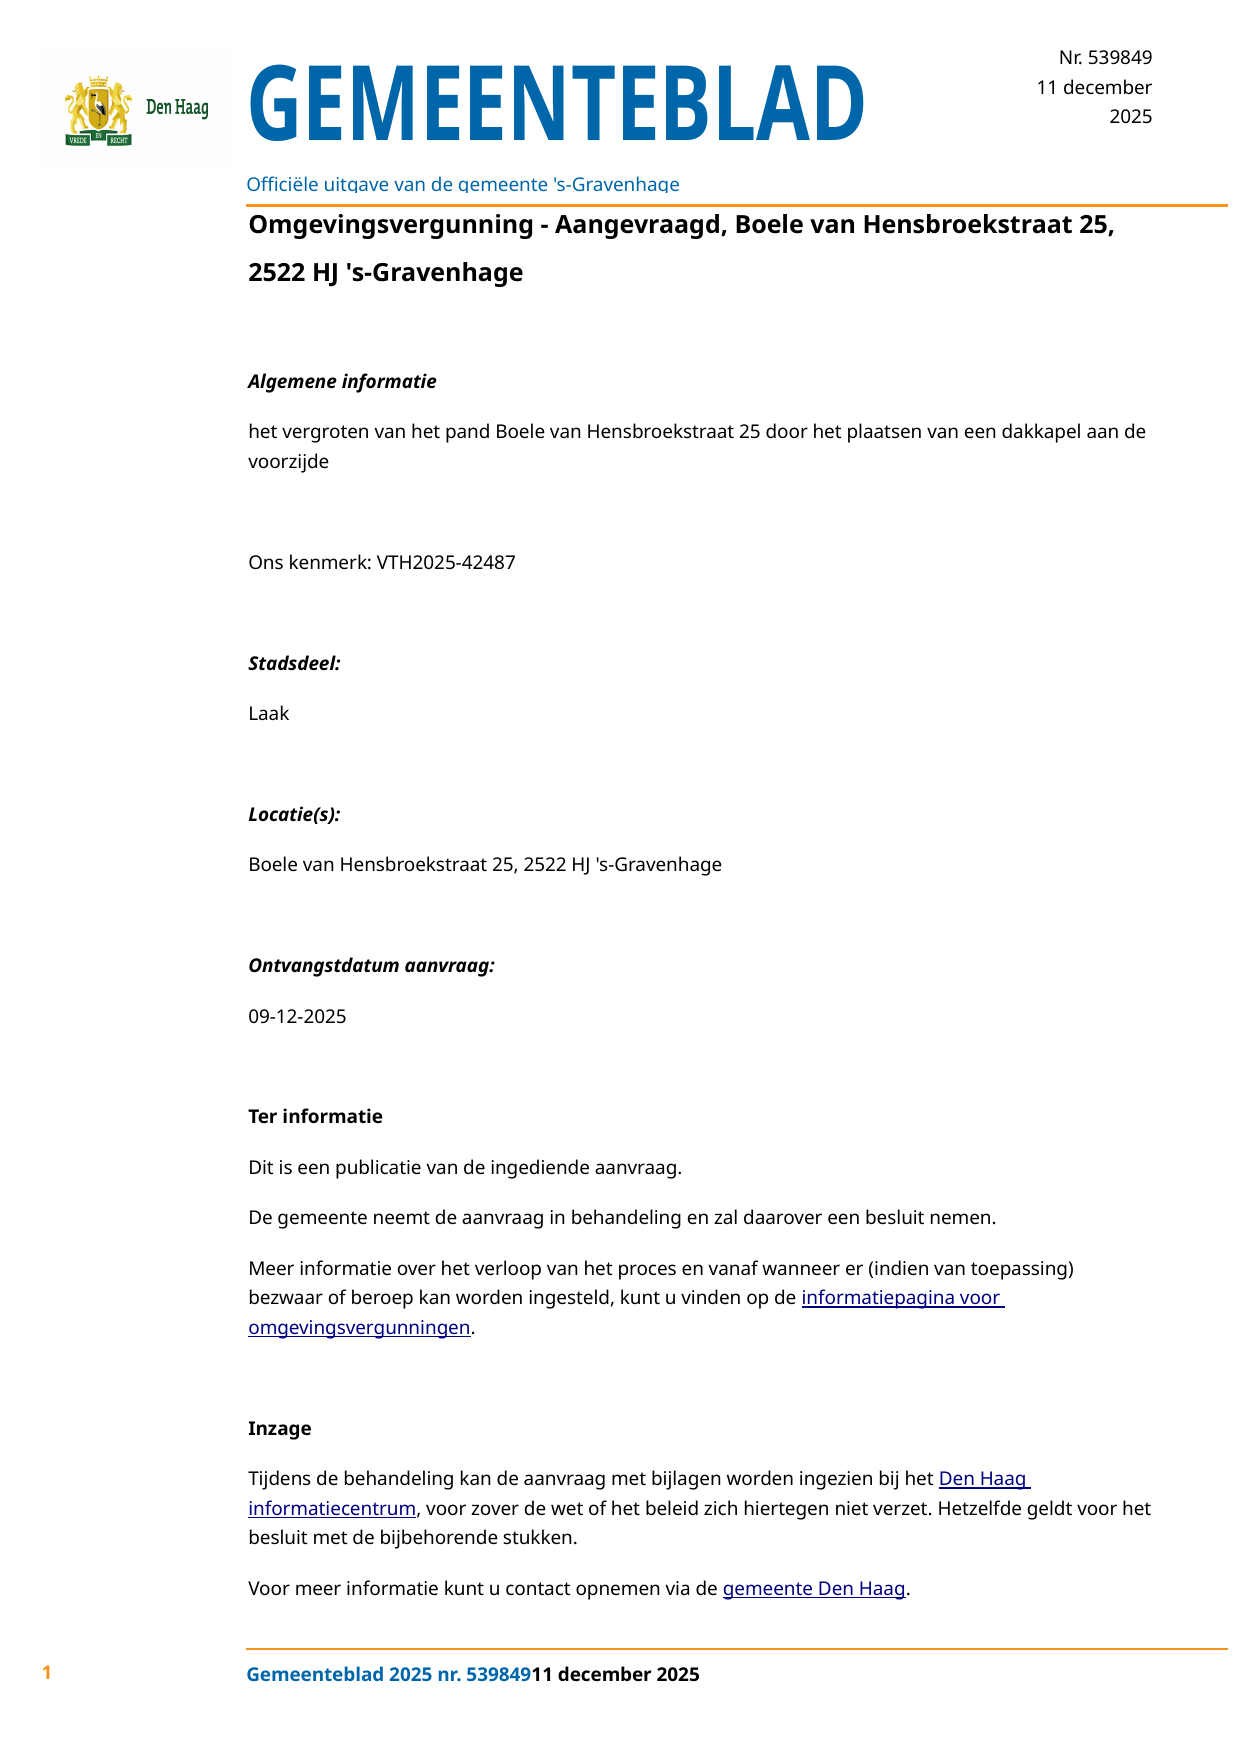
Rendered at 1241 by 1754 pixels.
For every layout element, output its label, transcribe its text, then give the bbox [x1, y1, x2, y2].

text Ons kenmerk: VTH2025-42487 [248, 549, 1152, 575]
text De gemeente neemt de aanvraag in behandeling en zal daarover een besluit nemen. [248, 1204, 1152, 1230]
text Omgevingsvergunning - Aangevraagd, Boele van Hensbroekstraat 25, 2522 HJ 's-Gravenhage [248, 207, 1152, 288]
text Meer informatie over het verloop van het proces en vanaf wanneer er (indien van toepassing) bezwaar of beroep kan worden ingesteld, kunt u vinden op de informatiepagina voor omgevingsvergunningen. [248, 1255, 1152, 1340]
text Voor meer informatie kunt u contact opnemen via de gemeente Den Haag. [248, 1575, 1152, 1601]
text Tijdens de behandeling kan de aanvraag met bijlagen worden ingezien bij het Den Haag informatiecentrum, voor zover de wet of het beleid zich hiertegen niet verzet. Hetzelfde geldt voor het besluit met de bijbehorende stukken. [248, 1465, 1152, 1550]
text Ontvangstdatum aanvraag: [248, 952, 1152, 978]
picture [41, 47, 231, 172]
text het vergroten van het pand Boele van Hensbroekstraat 25 door het plaatsen van een dakkapel aan de voorzijde [248, 419, 1152, 474]
text 09-12-2025 [248, 1003, 1152, 1029]
text Laak [248, 700, 1152, 726]
text Boele van Hensbroekstraat 25, 2522 HJ 's-Gravenhage [248, 852, 1152, 877]
text Ter informatie [248, 1104, 1152, 1129]
text Dit is een publicatie van de ingediende aanvraag. [248, 1154, 1152, 1180]
text Algemene informatie [248, 368, 1152, 394]
text Stadsdeel: [248, 650, 1152, 676]
text Locatie(s): [248, 801, 1152, 827]
text Inzage [248, 1415, 1152, 1441]
